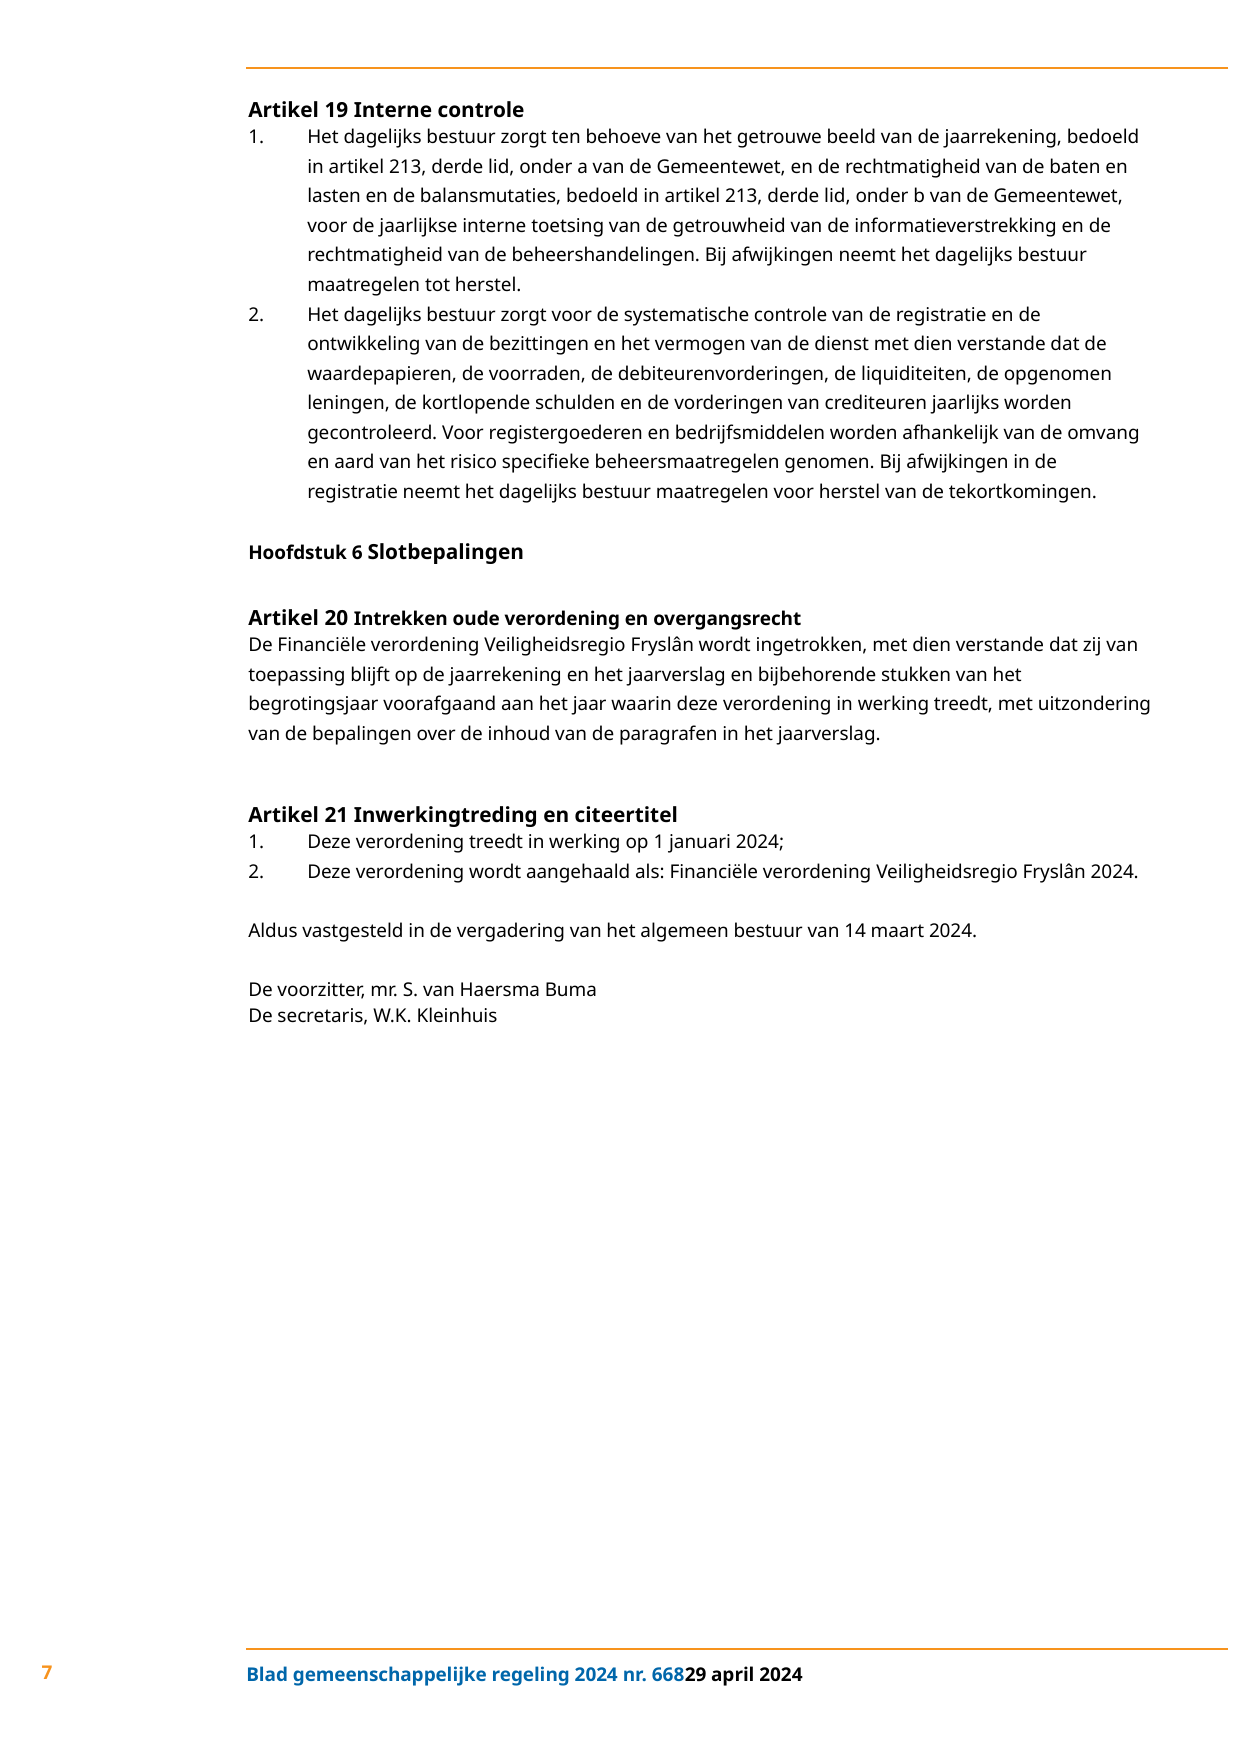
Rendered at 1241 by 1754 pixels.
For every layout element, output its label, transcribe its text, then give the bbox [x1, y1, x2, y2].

text De secretaris, W.K. Kleinhuis [248, 1002, 1152, 1028]
text Hoofdstuk 6 Slotbepalingen [248, 537, 1152, 566]
list Deze verordening treedt in werking op 1 januari 2024; [248, 828, 1152, 854]
text Artikel 21 Inwerkingtreding en citeertitel [248, 800, 1152, 828]
text De voorzitter, mr. S. van Haersma Buma [248, 976, 1152, 1002]
list Het dagelijks bestuur zorgt ten behoeve van het getrouwe beeld van de jaarrekening, bedoeld in artikel 213, derde lid, onder a van de Gemeentewet, en de rechtmatigheid van de baten en lasten en de balansmutaties, bedoeld in artikel 213, derde lid, onder b van de Gemeentewet, voor de jaarlijkse interne toetsing van de getrouwheid van de informatieverstrekking en de rechtmatigheid van de beheershandelingen. Bij afwijkingen neemt het dagelijks bestuur maatregelen tot herstel. [248, 123, 1152, 297]
list Deze verordening wordt aangehaald als: Financiële verordening Veiligheidsregio Fryslân 2024. [248, 858, 1152, 884]
list Het dagelijks bestuur zorgt voor de systematische controle van de registratie en de ontwikkeling van de bezittingen en het vermogen van de dienst met dien verstande dat de waardepapieren, de voorraden, de debiteurenvorderingen, de liquiditeiten, de opgenomen leningen, de kortlopende schulden en de vorderingen van crediteuren jaarlijks worden gecontroleerd. Voor registergoederen en bedrijfsmiddelen worden afhankelijk van de omvang en aard van het risico specifieke beheersmaatregelen genomen. Bij afwijkingen in de registratie neemt het dagelijks bestuur maatregelen voor herstel van de tekortkomingen. [248, 301, 1152, 504]
text Artikel 20 Intrekken oude verordening en overgangsrecht [248, 603, 1152, 631]
picture [41, 47, 231, 172]
text De Financiële verordening Veiligheidsregio Fryslân wordt ingetrokken, met dien verstande dat zij van toepassing blijft op de jaarrekening en het jaarverslag en bijbehorende stukken van het begrotingsjaar voorafgaand aan het jaar waarin deze verordening in werking treedt, met uitzondering van de bepalingen over de inhoud van de paragrafen in het jaarverslag. [248, 631, 1152, 746]
text Artikel 19 Interne controle [248, 95, 1152, 123]
text Aldus vastgesteld in de vergadering van het algemeen bestuur van 14 maart 2024. [248, 917, 1152, 943]
